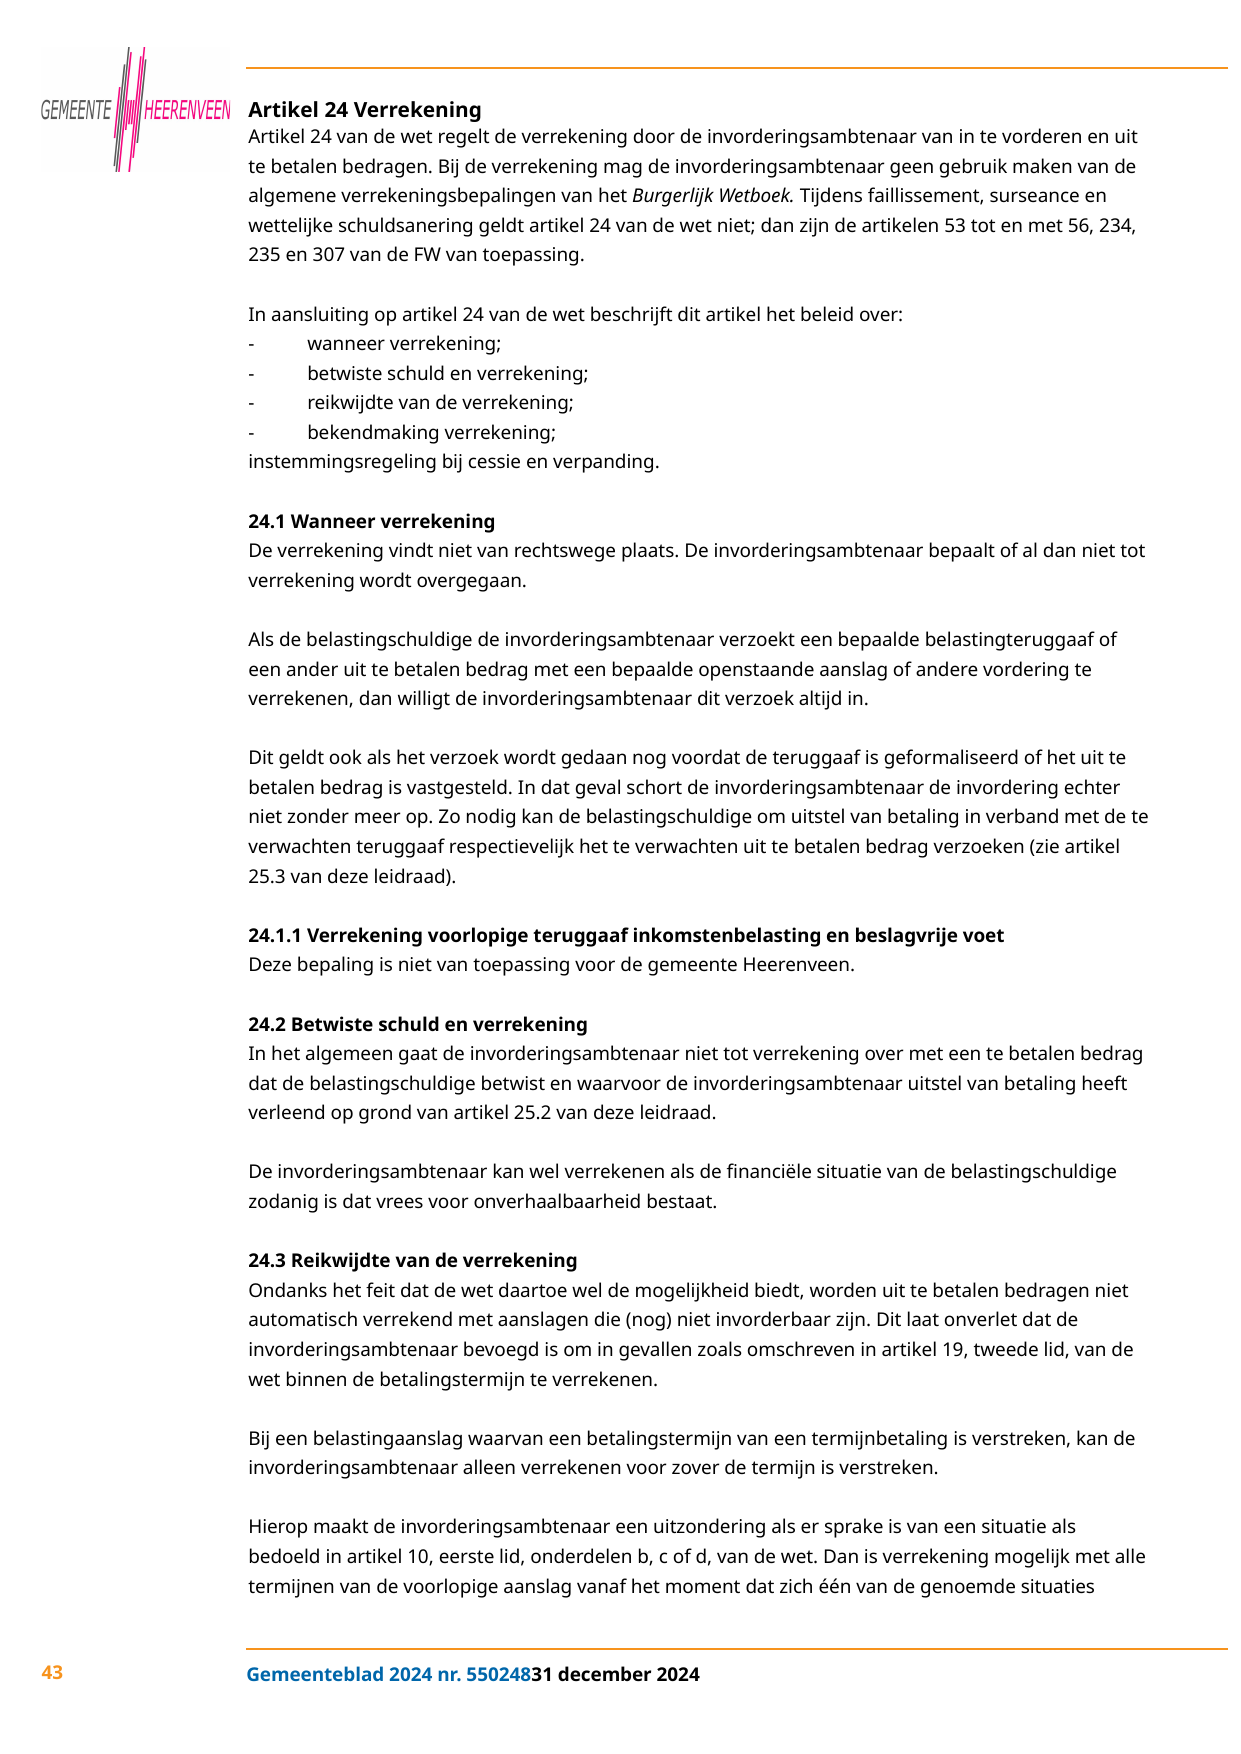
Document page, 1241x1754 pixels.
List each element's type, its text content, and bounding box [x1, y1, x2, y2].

text Hierop maakt de invorderingsambtenaar een uitzondering als er sprake is van een situatie als bedoeld in artikel 10, eerste lid, onderdelen b, c of d, van de wet. Dan is verrekening mogelijk met alle termijnen van de voorlopige aanslag vanaf het moment dat zich één van de genoemde situaties [248, 1514, 1152, 1598]
text Als de belastingschuldige de invorderingsambtenaar verzoekt een bepaalde belastingteruggaaf of een ander uit te betalen bedrag met een bepaalde openstaande aanslag of andere vordering te verrekenen, dan willigt de invorderingsambtenaar dit verzoek altijd in. [248, 626, 1152, 711]
list wanneer verrekening; [248, 330, 1152, 356]
picture [41, 47, 231, 172]
list reikwijdte van de verrekening; [248, 389, 1152, 415]
text Artikel 24 van de wet regelt de verrekening door de invorderingsambtenaar van in te vorderen en uit te betalen bedragen. Bij de verrekening mag de invorderingsambtenaar geen gebruik maken van de algemene verrekeningsbepalingen van het Burgerlijk Wetboek. Tijdens faillissement, surseance en wettelijke schuldsanering geldt artikel 24 van de wet niet; dan zijn de artikelen 53 tot en met 56, 234, 235 en 307 van de FW van toepassing. [248, 123, 1152, 267]
text Dit geldt ook als het verzoek wordt gedaan nog voordat de teruggaaf is geformaliseerd of het uit te betalen bedrag is vastgesteld. In dat geval schort de invorderingsambtenaar de invordering echter niet zonder meer op. Zo nodig kan de belastingschuldige om uitstel van betaling in verband met de te verwachten teruggaaf respectievelijk het te verwachten uit te betalen bedrag verzoeken (zie artikel 25.3 van deze leidraad). [248, 744, 1152, 888]
text De invorderingsambtenaar kan wel verrekenen als de financiële situatie van de belastingschuldige zodanig is dat vrees voor onverhaalbaarheid bestaat. [248, 1159, 1152, 1214]
text In aansluiting op artikel 24 van de wet beschrijft dit artikel het beleid over: [248, 301, 1152, 326]
text Bij een belastingaanslag waarvan een betalingstermijn van een termijnbetaling is verstreken, kan de invorderingsambtenaar alleen verrekenen voor zover de termijn is verstreken. [248, 1425, 1152, 1480]
text 24.3 Reikwijdte van de verrekening [248, 1247, 1152, 1273]
list bekendmaking verrekening; [248, 419, 1152, 445]
text 24.2 Betwiste schuld en verrekening [248, 1011, 1152, 1036]
text 24.1 Wanneer verrekening [248, 508, 1152, 533]
list betwiste schuld en verrekening; [248, 360, 1152, 386]
text Artikel 24 Verrekening [248, 95, 1152, 123]
text Ondanks het feit dat de wet daartoe wel de mogelijkheid biedt, worden uit te betalen bedragen niet automatisch verrekend met aanslagen die (nog) niet invorderbaar zijn. Dit laat onverlet dat de invorderingsambtenaar bevoegd is om in gevallen zoals omschreven in artikel 19, tweede lid, van de wet binnen de betalingstermijn te verrekenen. [248, 1277, 1152, 1391]
text 24.1.1 Verrekening voorlopige teruggaaf inkomstenbelasting en beslagvrije voet [248, 922, 1152, 948]
text In het algemeen gaat de invorderingsambtenaar niet tot verrekening over met een te betalen bedrag dat de belastingschuldige betwist en waarvoor de invorderingsambtenaar uitstel van betaling heeft verleend op grond van artikel 25.2 van deze leidraad. [248, 1040, 1152, 1125]
text De verrekening vindt niet van rechtswege plaats. De invorderingsambtenaar bepaalt of al dan niet tot verrekening wordt overgegaan. [248, 537, 1152, 593]
text instemmingsregeling bij cessie en verpanding. [248, 449, 1152, 474]
text Deze bepaling is niet van toepassing voor de gemeente Heerenveen. [248, 952, 1152, 977]
